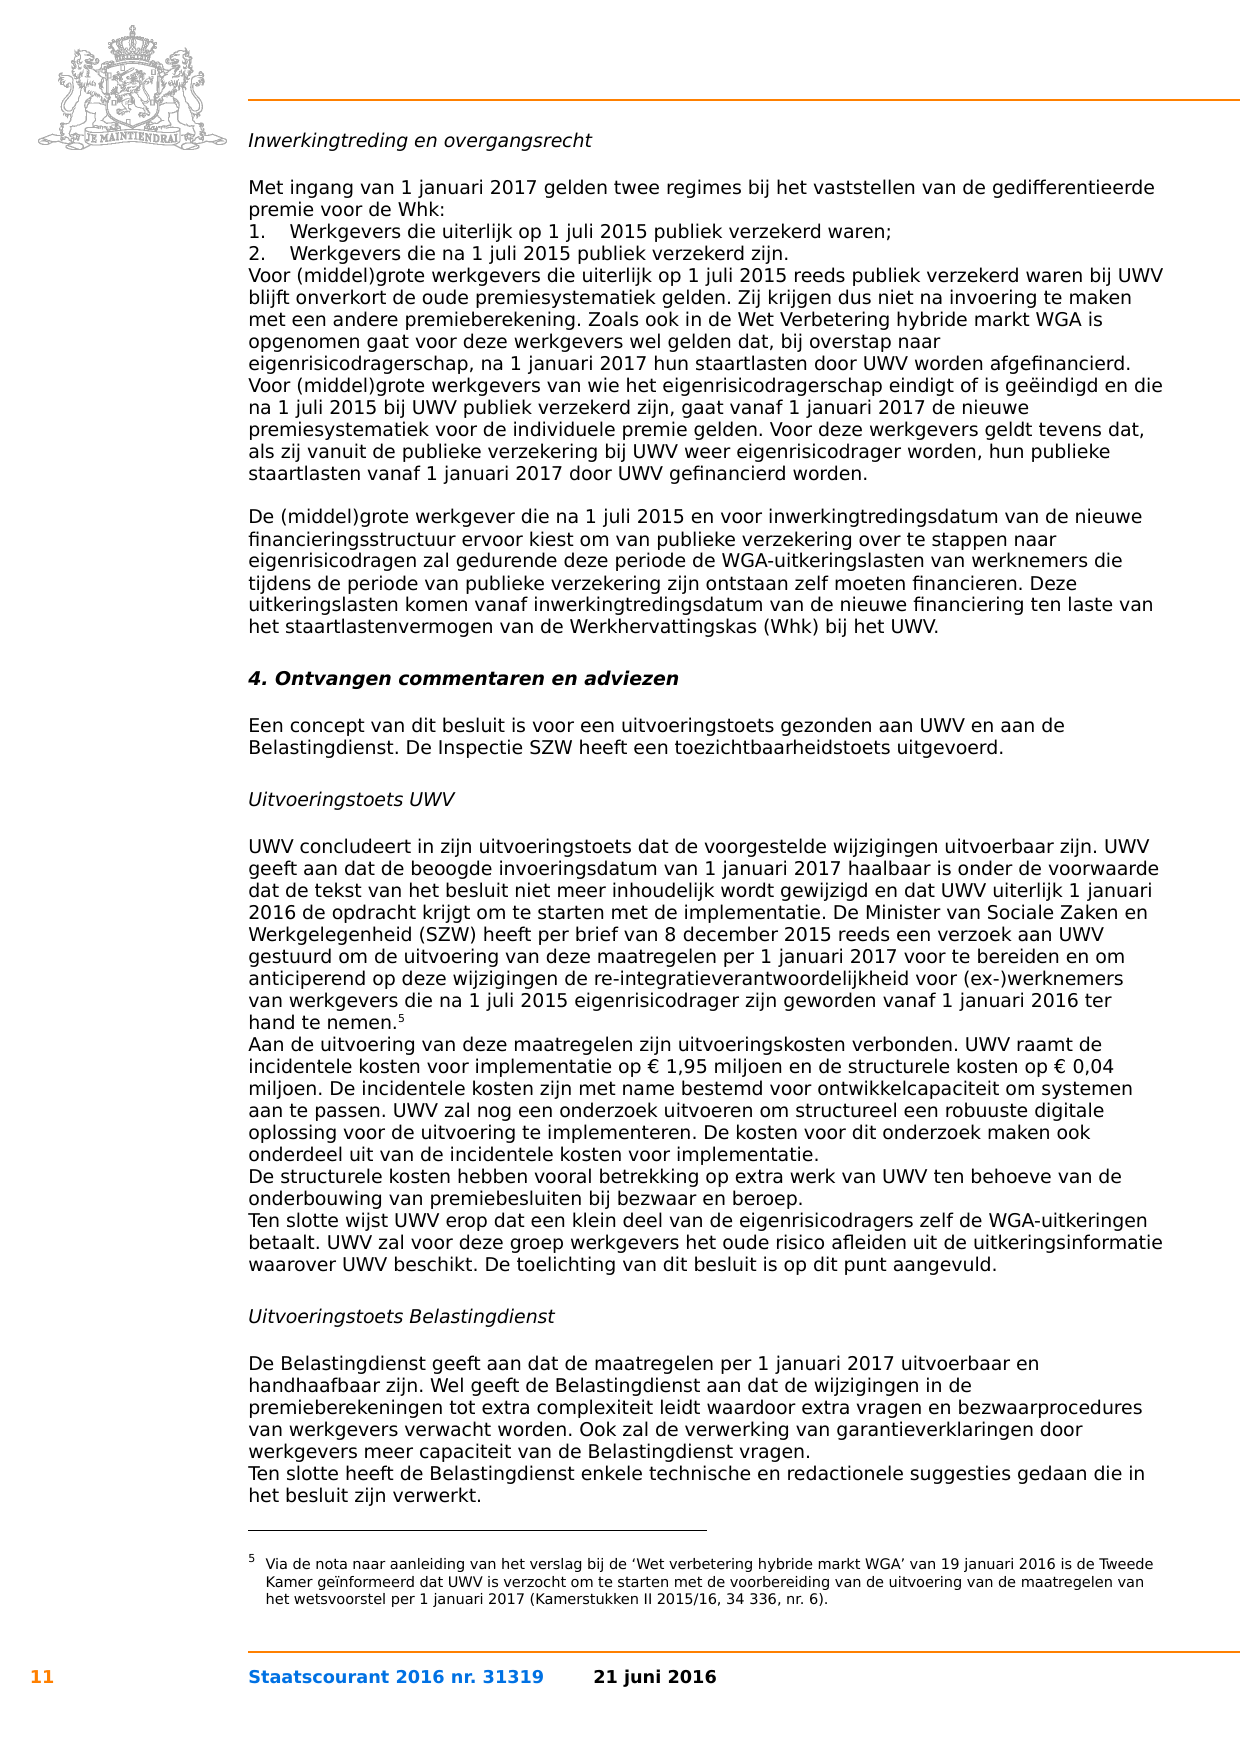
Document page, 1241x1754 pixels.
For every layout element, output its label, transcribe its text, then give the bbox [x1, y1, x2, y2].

subtitle Inwerkingtreding en overgangsrecht [248, 130, 1163, 152]
text UWV concludeert in zijn uitvoeringstoets dat de voorgestelde wijzigingen uitvoerbaar zijn. UWV geeft aan dat de beoogde invoeringsdatum van 1 januari 2017 haalbaar is onder de voorwaarde dat de tekst van het besluit niet meer inhoudelijk wordt gewijzigd en dat UWV uiterlijk 1 januari 2016 de opdracht krijgt om te starten met de implementatie. De Minister van Sociale Zaken en Werkgelegenheid (SZW) heeft per brief van 8 december 2015 reeds een verzoek aan UWV gestuurd om de uitvoering van deze maatregelen per 1 januari 2017 voor te bereiden en om anticiperend op deze wijzigingen de re-integratieverantwoordelijkheid voor (ex-)werknemers van werkgevers die na 1 juli 2015 eigenrisicodrager zijn geworden vanaf 1 januari 2016 ter hand te nemen. [248, 836, 1163, 1034]
text Voor (middel)grote werkgevers die uiterlijk op 1 juli 2015 reeds publiek verzekerd waren bij UWV blijft onverkort de oude premiesystematiek gelden. Zij krijgen dus niet na invoering te maken met een andere premieberekening. Zoals ook in de Wet Verbetering hybride markt WGA is opgenomen gaat voor deze werkgevers wel gelden dat, bij overstap naar eigenrisicodragerschap, na 1 januari 2017 hun staartlasten door UWV worden afgefinancierd. [248, 265, 1163, 375]
text Een concept van dit besluit is voor een uitvoeringstoets gezonden aan UWV en aan de Belastingdienst. De Inspectie SZW heeft een toezichtbaarheidstoets uitgevoerd. [248, 715, 1163, 759]
text 2. Werkgevers die na 1 juli 2015 publiek verzekerd zijn. [248, 243, 1163, 265]
text Ten slotte heeft de Belastingdienst enkele technische en redactionele suggesties gedaan die in het besluit zijn verwerkt. [248, 1463, 1163, 1507]
text 1. Werkgevers die uiterlijk op 1 juli 2015 publiek verzekerd waren; [248, 221, 1163, 243]
text Aan de uitvoering van deze maatregelen zijn uitvoeringskosten verbonden. UWV raamt de incidentele kosten voor implementatie op € 1,95 miljoen en de structurele kosten op € 0,04 miljoen. De incidentele kosten zijn met name bestemd voor ontwikkelcapaciteit om systemen aan te passen. UWV zal nog een onderzoek uitvoeren om structureel een robuuste digitale oplossing voor de uitvoering te implementeren. De kosten voor dit onderzoek maken ook onderdeel uit van de incidentele kosten voor implementatie. [248, 1034, 1163, 1166]
text Voor (middel)grote werkgevers van wie het eigenrisicodragerschap eindigt of is geëindigd en die na 1 juli 2015 bij UWV publiek verzekerd zijn, gaat vanaf 1 januari 2017 de nieuwe premiesystematiek voor de individuele premie gelden. Voor deze werkgevers geldt tevens dat, als zij vanuit de publieke verzekering bij UWV weer eigenrisicodrager worden, hun publieke staartlasten vanaf 1 januari 2017 door UWV gefinancierd worden. [248, 375, 1163, 484]
text Met ingang van 1 januari 2017 gelden twee regimes bij het vaststellen van de gedifferentieerde premie voor de Whk: [248, 177, 1163, 221]
picture [38, 25, 227, 150]
text Ten slotte wijst UWV erop dat een klein deel van de eigenrisicodragers zelf de WGA-uitkeringen betaalt. UWV zal voor deze groep werkgevers het oude risico afleiden uit de uitkeringsinformatie waarover UWV beschikt. De toelichting van dit besluit is op dit punt aangevuld. [248, 1210, 1163, 1276]
subtitle 4. Ontvangen commentaren en adviezen [248, 668, 1163, 690]
subtitle Uitvoeringstoets UWV [248, 789, 1163, 811]
subtitle Uitvoeringstoets Belastingdienst [248, 1306, 1163, 1328]
text De Belastingdienst geeft aan dat de maatregelen per 1 januari 2017 uitvoerbaar en handhaafbaar zijn. Wel geeft de Belastingdienst aan dat de wijzigingen in de premieberekeningen tot extra complexiteit leidt waardoor extra vragen en bezwaarprocedures van werkgevers verwacht worden. Ook zal de verwerking van garantieverklaringen door werkgevers meer capaciteit van de Belastingdienst vragen. [248, 1353, 1163, 1463]
text De structurele kosten hebben vooral betrekking op extra werk van UWV ten behoeve van de onderbouwing van premiebesluiten bij bezwaar en beroep. [248, 1166, 1163, 1210]
text De (middel)grote werkgever die na 1 juli 2015 en voor inwerkingtredingsdatum van de nieuwe financieringsstructuur ervoor kiest om van publieke verzekering over te stappen naar eigenrisicodragen zal gedurende deze periode de WGA-uitkeringslasten van werknemers die tijdens de periode van publieke verzekering zijn ontstaan zelf moeten financieren. Deze uitkeringslasten komen vanaf inwerkingtredingsdatum van de nieuwe financiering ten laste van het staartlastenvermogen van de Werkhervattingskas (Whk) bij het UWV. [248, 506, 1163, 638]
text Via de nota naar aanleiding van het verslag bij de ‘Wet verbetering hybride markt WGA’ van 19 januari 2016 is de Tweede Kamer geïnformeerd dat UWV is verzocht om te starten met de voorbereiding van de uitvoering van de maatregelen van het wetsvoorstel per 1 januari 2017 (Kamerstukken II 2015/16, 34 336, nr. 6). [248, 1552, 1163, 1608]
